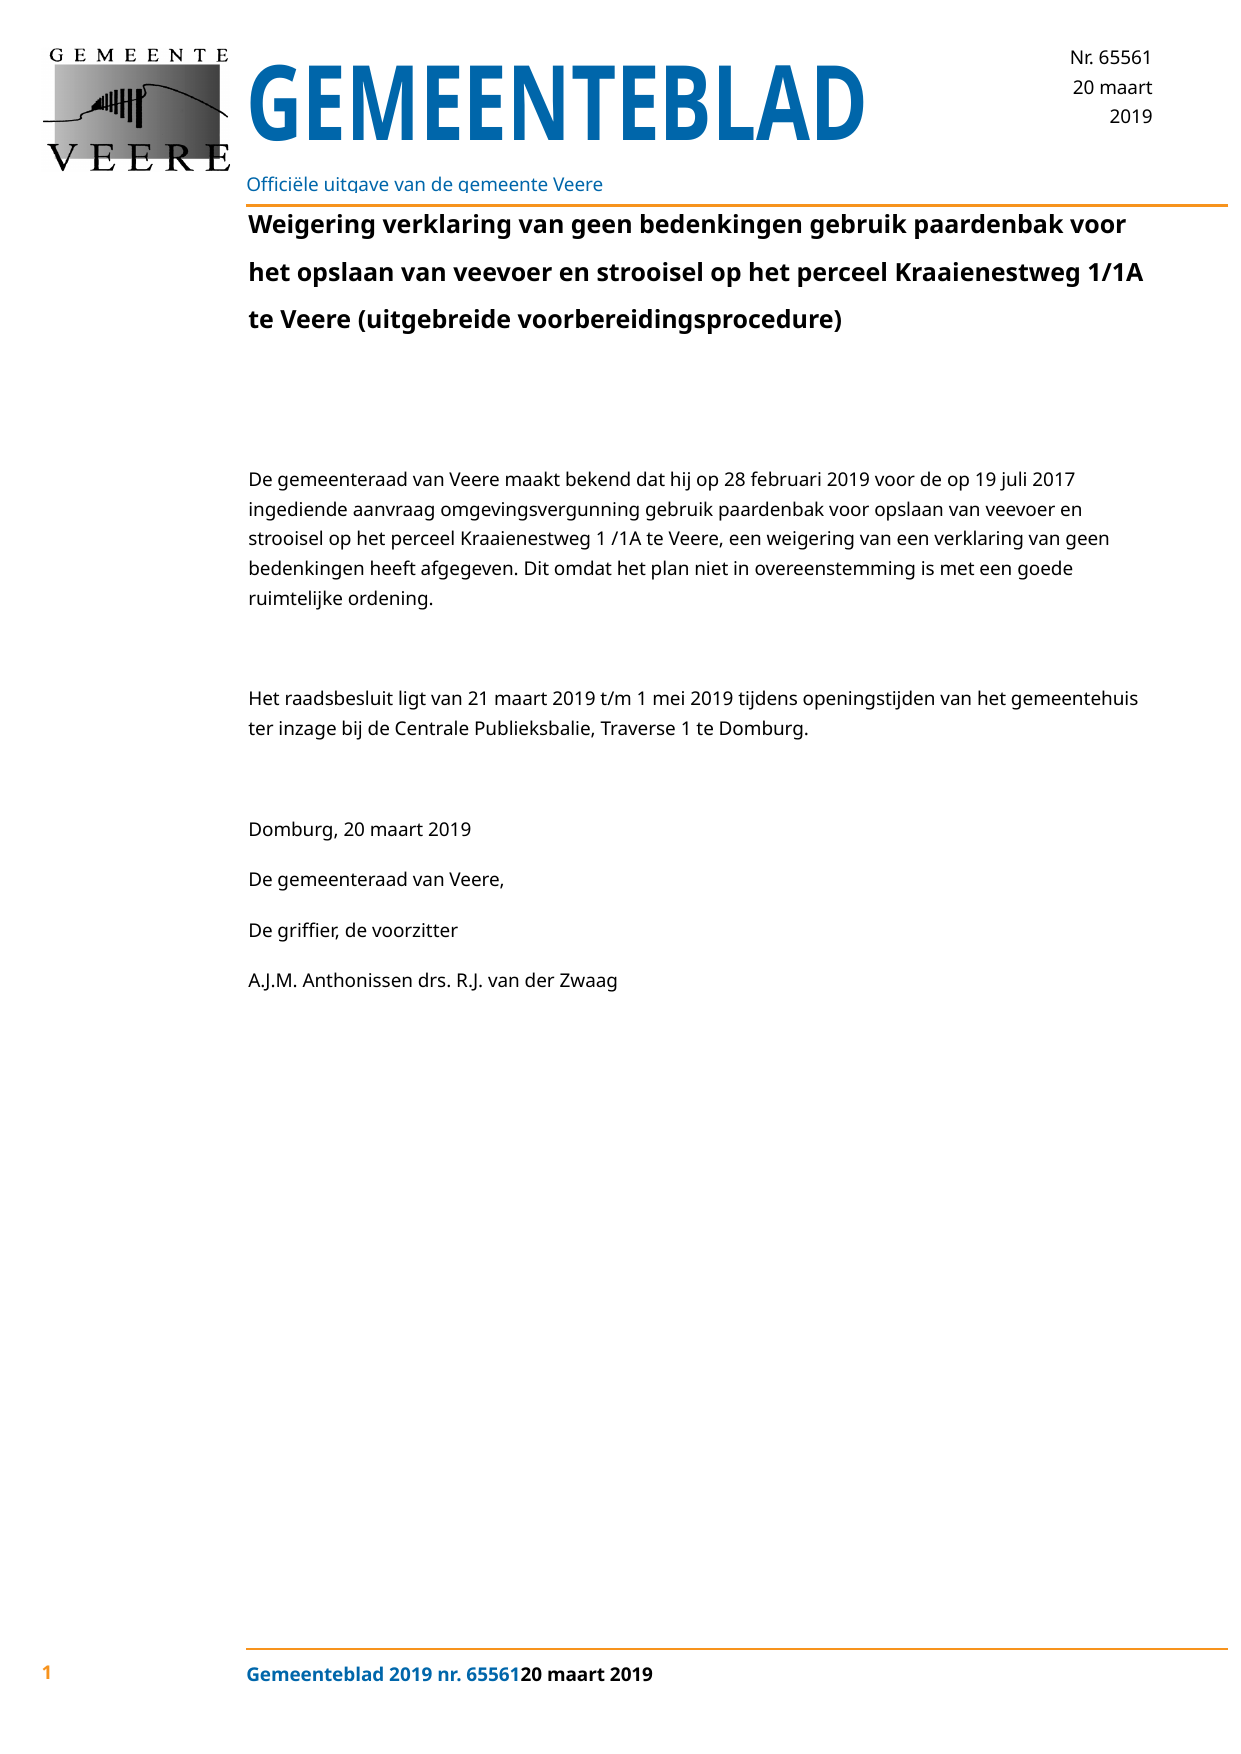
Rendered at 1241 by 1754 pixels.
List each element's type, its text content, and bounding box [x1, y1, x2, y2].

text De griffier, de voorzitter [248, 917, 1152, 942]
text A.J.M. Anthonissen drs. R.J. van der Zwaag [248, 967, 1152, 993]
text De gemeenteraad van Veere maakt bekend dat hij op 28 februari 2019 voor de op 19 juli 2017 ingediende aanvraag omgevingsvergunning gebruik paardenbak voor opslaan van veevoer en strooisel op het perceel Kraaienestweg 1 /1A te Veere, een weigering van een verklaring van geen bedenkingen heeft afgegeven. Dit omdat het plan niet in overeenstemming is met een goede ruimtelijke ordening. [248, 466, 1152, 610]
text De gemeenteraad van Veere, [248, 866, 1152, 892]
text Domburg, 20 maart 2019 [248, 816, 1152, 842]
picture [41, 47, 231, 172]
text Weigering verklaring van geen bedenkingen gebruik paardenbak voor het opslaan van veevoer en strooisel op het perceel Kraaienestweg 1/1A te Veere (uitgebreide voorbereidingsprocedure) [248, 207, 1152, 336]
text Het raadsbesluit ligt van 21 maart 2019 t/m 1 mei 2019 tijdens openingstijden van het gemeentehuis ter inzage bij de Centrale Publieksbalie, Traverse 1 te Domburg. [248, 686, 1152, 741]
